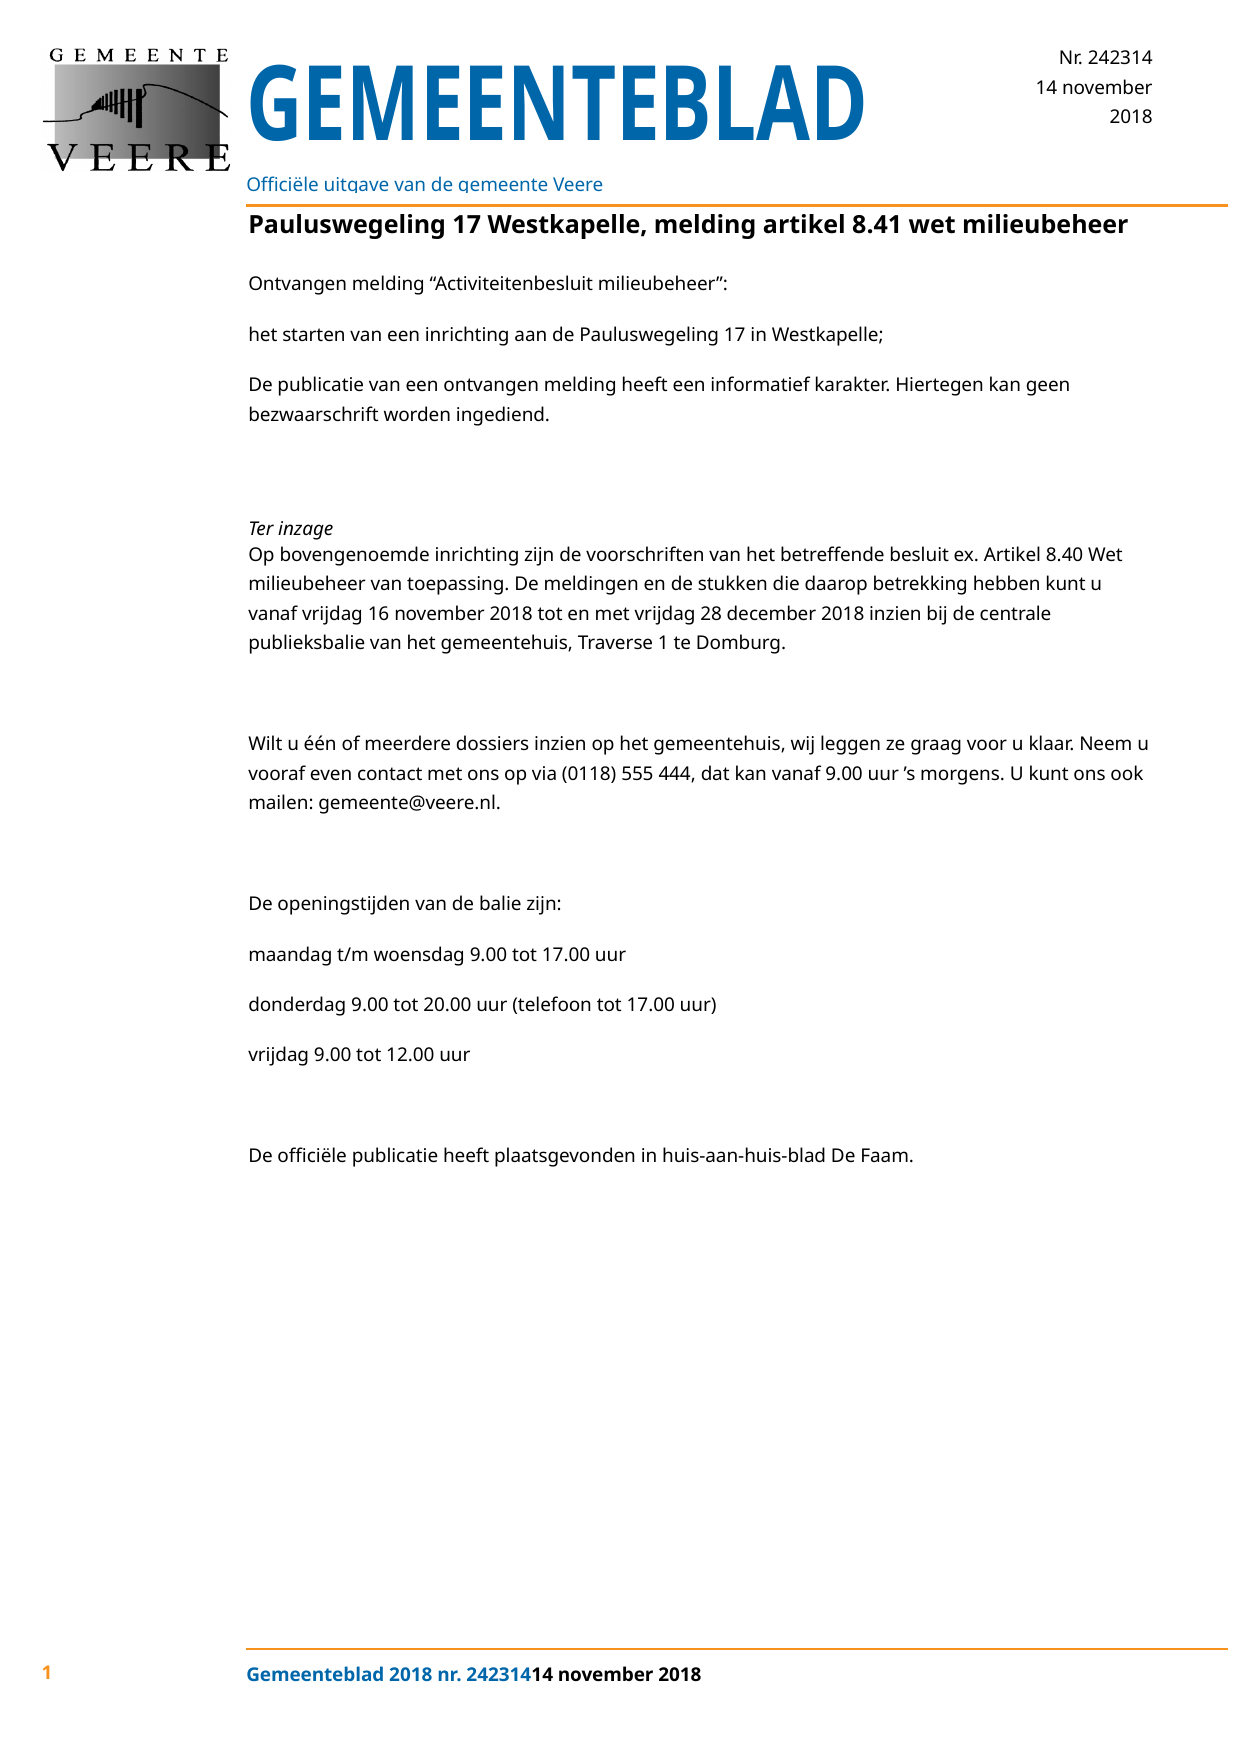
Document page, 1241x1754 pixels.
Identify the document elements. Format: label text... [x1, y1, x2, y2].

text maandag t/m woensdag 9.00 tot 17.00 uur [248, 941, 1152, 967]
text Ter inzage [248, 515, 1152, 541]
text Wilt u één of meerdere dossiers inzien op het gemeentehuis, wij leggen ze graag voor u klaar. Neem u vooraf even contact met ons op via (0118) 555 444, dat kan vanaf 9.00 uur ’s morgens. U kunt ons ook mailen: gemeente@veere.nl. [248, 730, 1152, 815]
text het starten van een inrichting aan de Pauluswegeling 17 in Westkapelle; [248, 321, 1152, 346]
text De officiële publicatie heeft plaatsgevonden in huis-aan-huis-blad De Faam. [248, 1142, 1152, 1168]
text vrijdag 9.00 tot 12.00 uur [248, 1042, 1152, 1067]
text donderdag 9.00 tot 20.00 uur (telefoon tot 17.00 uur) [248, 991, 1152, 1017]
text De openingstijden van de balie zijn: [248, 890, 1152, 916]
text Pauluswegeling 17 Westkapelle, melding artikel 8.41 wet milieubeheer [248, 207, 1152, 241]
text De publicatie van een ontvangen melding heeft een informatief karakter. Hiertegen kan geen bezwaarschrift worden ingediend. [248, 371, 1152, 426]
picture [41, 47, 231, 172]
text Op bovengenoemde inrichting zijn de voorschriften van het betreffende besluit ex. Artikel 8.40 Wet milieubeheer van toepassing. De meldingen en de stukken die daarop betrekking hebben kunt u vanaf vrijdag 16 november 2018 tot en met vrijdag 28 december 2018 inzien bij de centrale publieksbalie van het gemeentehuis, Traverse 1 te Domburg. [248, 541, 1152, 655]
text Ontvangen melding “Activiteitenbesluit milieubeheer”: [248, 270, 1152, 296]
